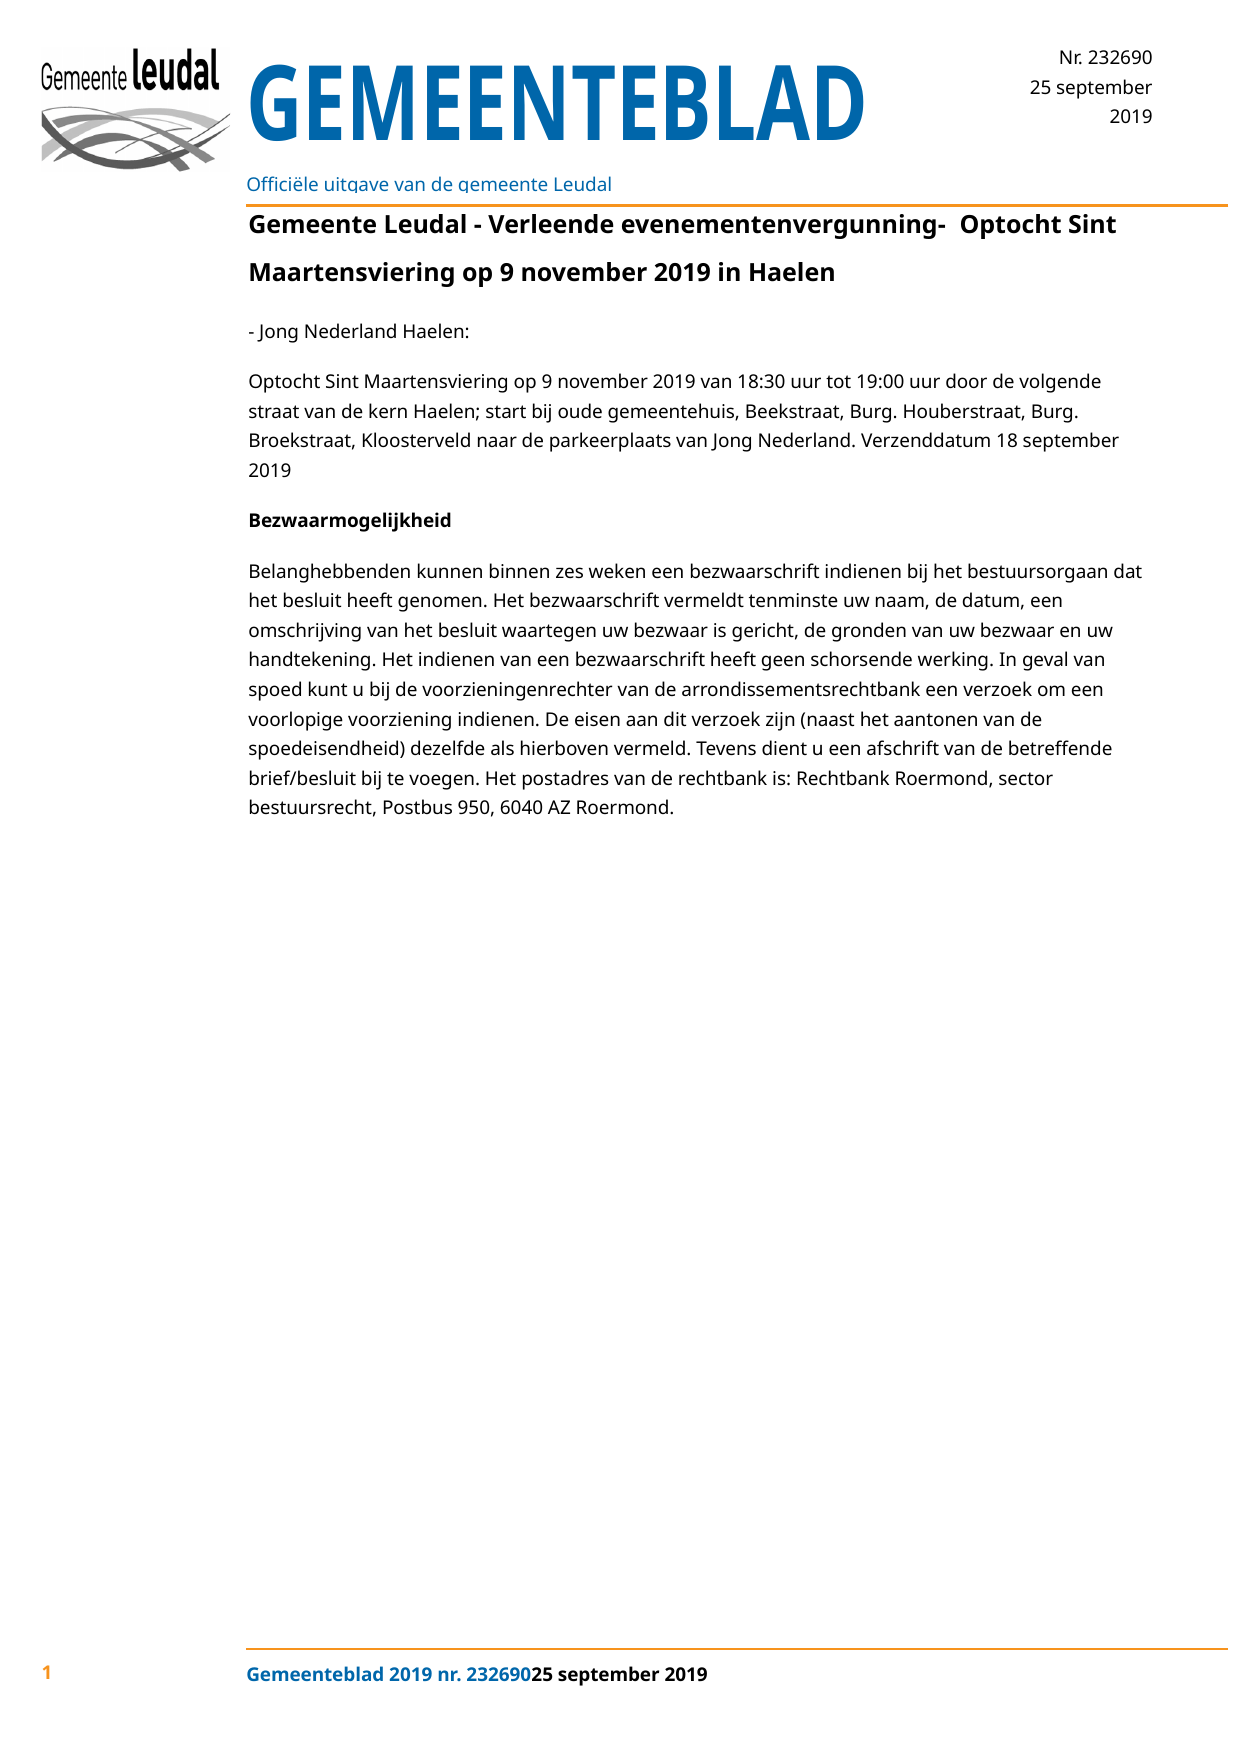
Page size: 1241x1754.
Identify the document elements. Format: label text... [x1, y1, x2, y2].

text - Jong Nederland Haelen: [248, 318, 1152, 344]
picture [41, 47, 231, 172]
text Optocht Sint Maartensviering op 9 november 2019 van 18:30 uur tot 19:00 uur door de volgende straat van de kern Haelen; start bij oude gemeentehuis, Beekstraat, Burg. Houberstraat, Burg. Broekstraat, Kloosterveld naar de parkeerplaats van Jong Nederland. Verzenddatum 18 september 2019 [248, 368, 1152, 483]
text Gemeente Leudal - Verleende evenementenvergunning- Optocht Sint Maartensviering op 9 november 2019 in Haelen [248, 207, 1152, 288]
text Bezwaarmogelijkheid [248, 507, 1152, 533]
text Belanghebbenden kunnen binnen zes weken een bezwaarschrift indienen bij het bestuursorgaan dat het besluit heeft genomen. Het bezwaarschrift vermeldt tenminste uw naam, de datum, een omschrijving van het besluit waartegen uw bezwaar is gericht, de gronden van uw bezwaar en uw handtekening. Het indienen van een bezwaarschrift heeft geen schorsende werking. In geval van spoed kunt u bij de voorzieningenrechter van de arrondissementsrechtbank een verzoek om een voorlopige voorziening indienen. De eisen aan dit verzoek zijn (naast het aantonen van de spoedeisendheid) dezelfde als hierboven vermeld. Tevens dient u een afschrift van de betreffende brief/besluit bij te voegen. Het postadres van de rechtbank is: Rechtbank Roermond, sector bestuursrecht, Postbus 950, 6040 AZ Roermond. [248, 558, 1152, 820]
